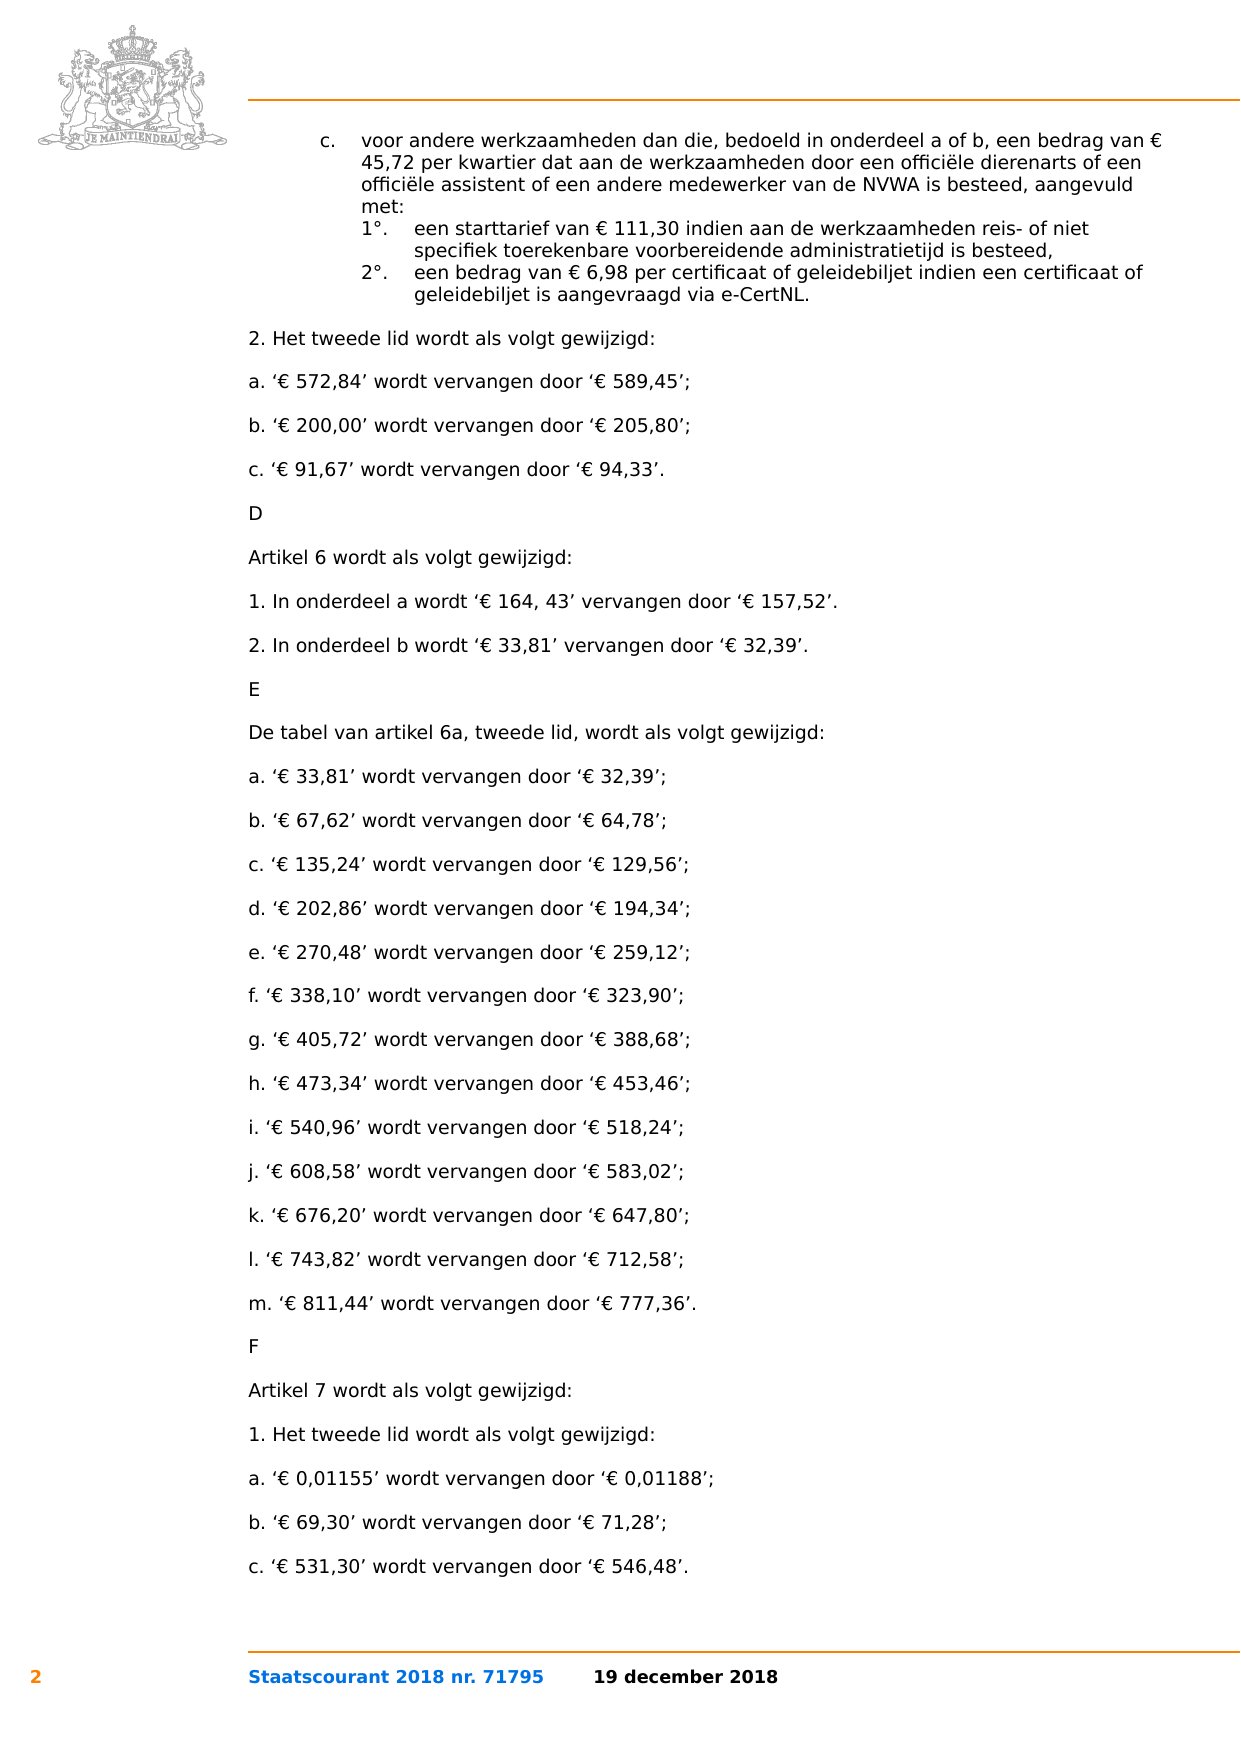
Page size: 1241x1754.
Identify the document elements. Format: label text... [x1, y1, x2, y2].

text 1°. een starttarief van € 111,30 indien aan de werkzaamheden reis- of niet specifiek toerekenbare voorbereidende administratietijd is besteed, [361, 218, 1163, 262]
text e. ‘€ 270,48’ wordt vervangen door ‘€ 259,12’; [248, 942, 1163, 963]
text Artikel 6 wordt als volgt gewijzigd: [248, 547, 1163, 569]
text d. ‘€ 202,86’ wordt vervangen door ‘€ 194,34’; [248, 898, 1163, 920]
text 1. In onderdeel a wordt ‘€ 164, 43’ vervangen door ‘€ 157,52’. [248, 591, 1163, 613]
text De tabel van artikel 6a, tweede lid, wordt als volgt gewijzigd: [248, 722, 1163, 744]
text c. ‘€ 531,30’ wordt vervangen door ‘€ 546,48’. [248, 1556, 1163, 1577]
text i. ‘€ 540,96’ wordt vervangen door ‘€ 518,24’; [248, 1117, 1163, 1139]
text b. ‘€ 200,00’ wordt vervangen door ‘€ 205,80’; [248, 415, 1163, 437]
text a. ‘€ 33,81’ wordt vervangen door ‘€ 32,39’; [248, 766, 1163, 788]
text b. ‘€ 67,62’ wordt vervangen door ‘€ 64,78’; [248, 810, 1163, 832]
text g. ‘€ 405,72’ wordt vervangen door ‘€ 388,68’; [248, 1029, 1163, 1051]
text a. ‘€ 0,01155’ wordt vervangen door ‘€ 0,01188’; [248, 1468, 1163, 1490]
text c. ‘€ 135,24’ wordt vervangen door ‘€ 129,56’; [248, 854, 1163, 876]
picture [38, 25, 227, 150]
text 2°. een bedrag van € 6,98 per certificaat of geleidebiljet indien een certificaat of geleidebiljet is aangevraagd via e-CertNL. [361, 262, 1163, 306]
text F [248, 1336, 1163, 1358]
text E [248, 678, 1163, 700]
text m. ‘€ 811,44’ wordt vervangen door ‘€ 777,36’. [248, 1292, 1163, 1314]
text b. ‘€ 69,30’ wordt vervangen door ‘€ 71,28’; [248, 1512, 1163, 1534]
text c. ‘€ 91,67’ wordt vervangen door ‘€ 94,33’. [248, 459, 1163, 481]
text 2. In onderdeel b wordt ‘€ 33,81’ vervangen door ‘€ 32,39’. [248, 634, 1163, 657]
text 2. Het tweede lid wordt als volgt gewijzigd: [248, 328, 1163, 349]
text k. ‘€ 676,20’ wordt vervangen door ‘€ 647,80’; [248, 1205, 1163, 1227]
text 1. Het tweede lid wordt als volgt gewijzigd: [248, 1424, 1163, 1446]
text f. ‘€ 338,10’ wordt vervangen door ‘€ 323,90’; [248, 985, 1163, 1007]
text a. ‘€ 572,84’ wordt vervangen door ‘€ 589,45’; [248, 371, 1163, 393]
text c. voor andere werkzaamheden dan die, bedoeld in onderdeel a of b, een bedrag van € 45,72 per kwartier dat aan de werkzaamheden door een officiële dierenarts of een officiële assistent of een andere medewerker van de NVWA is besteed, aangevuld met: [319, 130, 1163, 218]
text h. ‘€ 473,34’ wordt vervangen door ‘€ 453,46’; [248, 1073, 1163, 1095]
text Artikel 7 wordt als volgt gewijzigd: [248, 1380, 1163, 1402]
text l. ‘€ 743,82’ wordt vervangen door ‘€ 712,58’; [248, 1248, 1163, 1271]
text D [248, 503, 1163, 525]
text j. ‘€ 608,58’ wordt vervangen door ‘€ 583,02’; [248, 1161, 1163, 1183]
